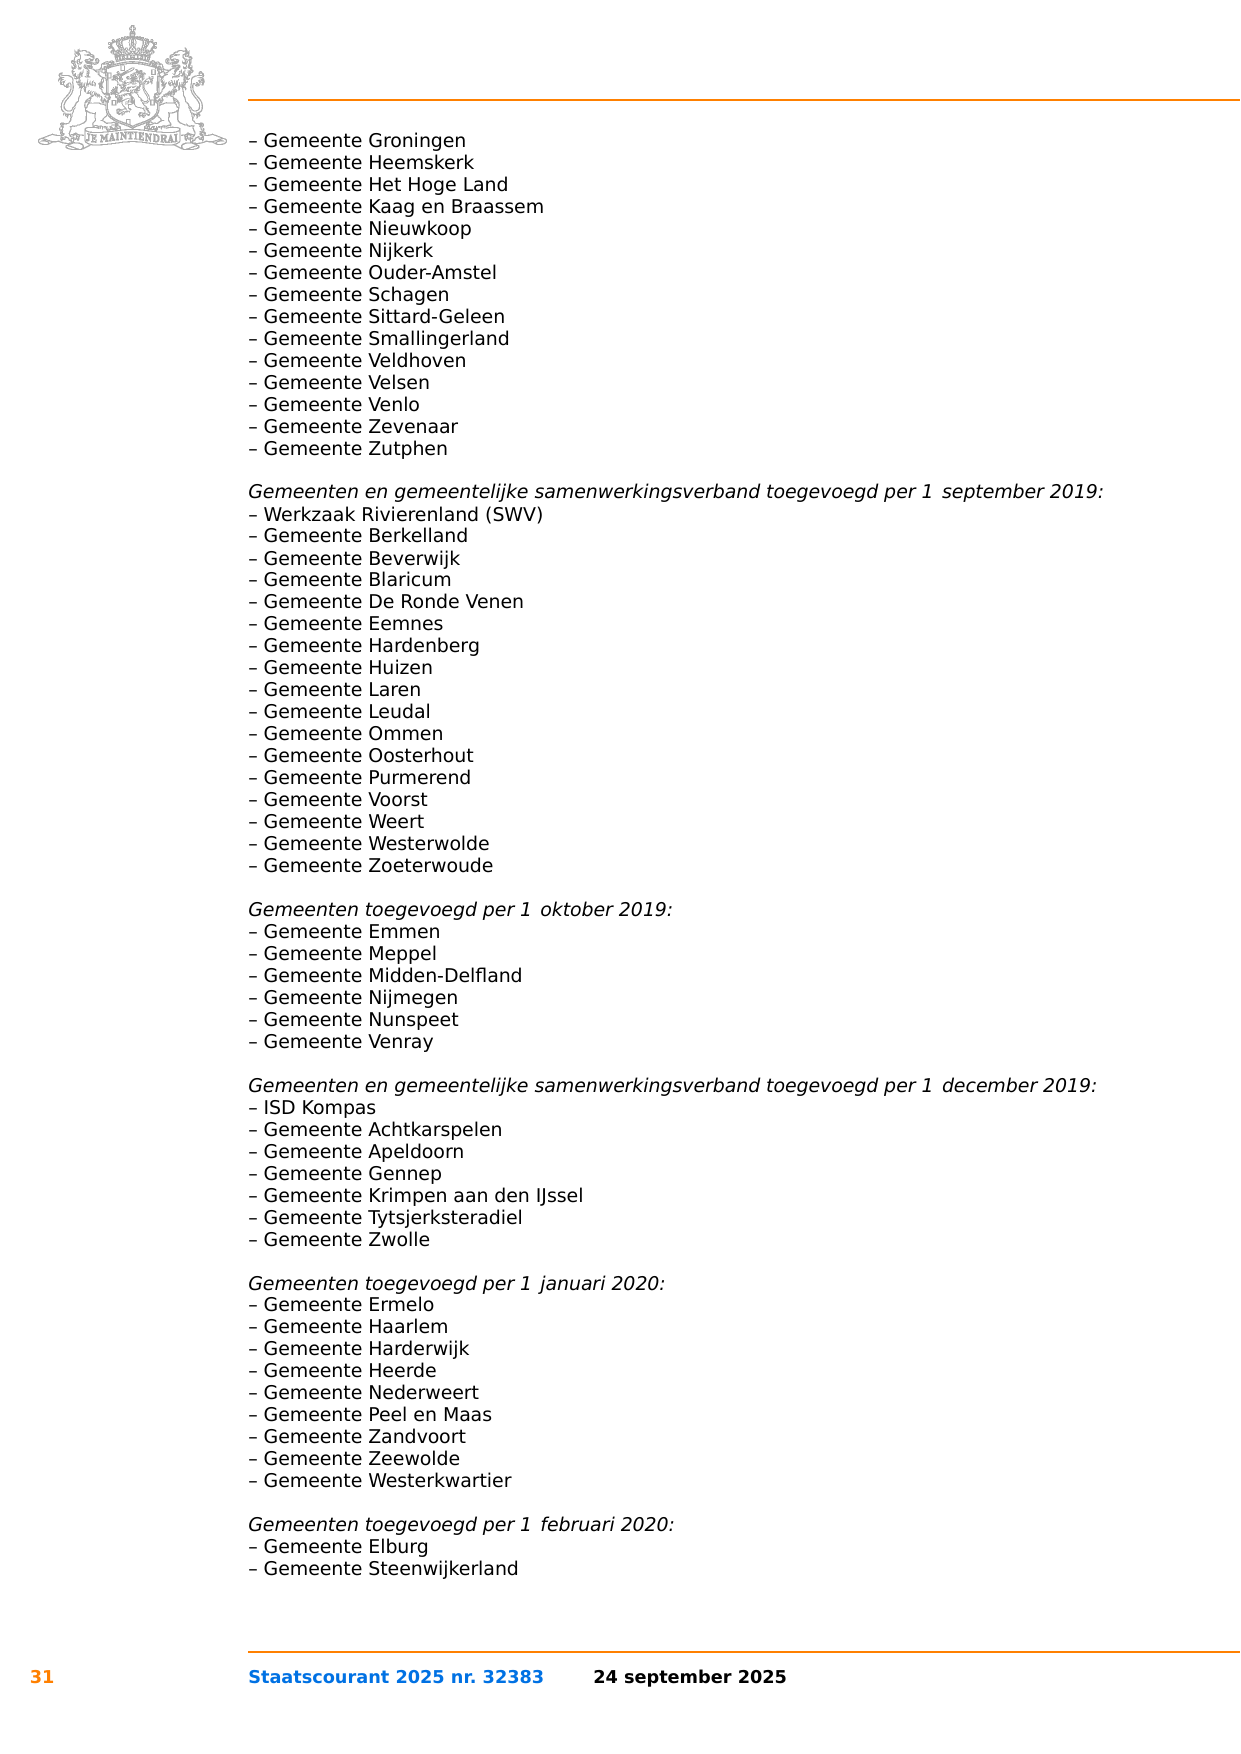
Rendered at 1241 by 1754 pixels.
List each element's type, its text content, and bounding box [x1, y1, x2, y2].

text – Gemeente Nijmegen [248, 987, 1163, 1009]
text – Gemeente Velsen [248, 372, 1163, 394]
text – Gemeente Haarlem [248, 1316, 1163, 1338]
text Gemeenten en gemeentelijke samenwerkingsverband toegevoegd per 1 september 2019: [248, 481, 1163, 503]
text – Gemeente Westerkwartier [248, 1470, 1163, 1492]
text – Gemeente Nederweert [248, 1382, 1163, 1404]
text – Gemeente Ommen [248, 723, 1163, 745]
text – Gemeente Midden-Delfland [248, 965, 1163, 987]
text – Gemeente Meppel [248, 943, 1163, 965]
text Gemeenten en gemeentelijke samenwerkingsverband toegevoegd per 1 december 2019: [248, 1075, 1163, 1097]
text – Gemeente Smallingerland [248, 328, 1163, 350]
text – Gemeente Sittard-Geleen [248, 306, 1163, 328]
text – Gemeente Huizen [248, 657, 1163, 679]
text – Gemeente Laren [248, 679, 1163, 701]
text – Gemeente Leudal [248, 701, 1163, 723]
text – Werkzaak Rivierenland (SWV) [248, 503, 1163, 525]
text – Gemeente Nieuwkoop [248, 218, 1163, 240]
text Gemeenten toegevoegd per 1 oktober 2019: [248, 899, 1163, 921]
text – Gemeente Het Hoge Land [248, 174, 1163, 196]
text – Gemeente Emmen [248, 921, 1163, 943]
text – Gemeente Kaag en Braassem [248, 196, 1163, 218]
text – Gemeente Zeewolde [248, 1448, 1163, 1470]
text – Gemeente Harderwijk [248, 1338, 1163, 1360]
text – Gemeente Nunspeet [248, 1009, 1163, 1031]
text – Gemeente Berkelland [248, 525, 1163, 547]
text – Gemeente Ermelo [248, 1294, 1163, 1316]
text Gemeenten toegevoegd per 1 januari 2020: [248, 1272, 1163, 1294]
text – Gemeente Schagen [248, 284, 1163, 306]
text – Gemeente Achtkarspelen [248, 1119, 1163, 1141]
text – Gemeente Purmerend [248, 767, 1163, 789]
text – Gemeente Eemnes [248, 613, 1163, 635]
text – Gemeente Zoeterwoude [248, 855, 1163, 877]
text – Gemeente Voorst [248, 789, 1163, 811]
text – Gemeente Westerwolde [248, 833, 1163, 855]
text – Gemeente Blaricum [248, 569, 1163, 591]
text – Gemeente Steenwijkerland [248, 1558, 1163, 1580]
text – Gemeente Beverwijk [248, 547, 1163, 569]
text – Gemeente Gennep [248, 1163, 1163, 1184]
text – ISD Kompas [248, 1097, 1163, 1119]
text – Gemeente Heemskerk [248, 152, 1163, 174]
text – Gemeente Hardenberg [248, 635, 1163, 657]
text – Gemeente Weert [248, 811, 1163, 833]
text – Gemeente Peel en Maas [248, 1404, 1163, 1426]
text – Gemeente Venlo [248, 394, 1163, 416]
text – Gemeente Veldhoven [248, 350, 1163, 372]
text Gemeenten toegevoegd per 1 februari 2020: [248, 1514, 1163, 1536]
picture [38, 25, 227, 150]
text – Gemeente Zutphen [248, 438, 1163, 459]
text – Gemeente Krimpen aan den IJssel [248, 1184, 1163, 1207]
text – Gemeente Ouder-Amstel [248, 262, 1163, 284]
text – Gemeente Zwolle [248, 1228, 1163, 1251]
text – Gemeente Zandvoort [248, 1426, 1163, 1448]
text – Gemeente De Ronde Venen [248, 591, 1163, 613]
text – Gemeente Zevenaar [248, 416, 1163, 438]
text – Gemeente Groningen [248, 130, 1163, 152]
text – Gemeente Oosterhout [248, 745, 1163, 767]
text – Gemeente Elburg [248, 1536, 1163, 1558]
text – Gemeente Tytsjerksteradiel [248, 1207, 1163, 1228]
text – Gemeente Apeldoorn [248, 1141, 1163, 1163]
text – Gemeente Venray [248, 1031, 1163, 1053]
text – Gemeente Heerde [248, 1360, 1163, 1382]
text – Gemeente Nijkerk [248, 240, 1163, 262]
